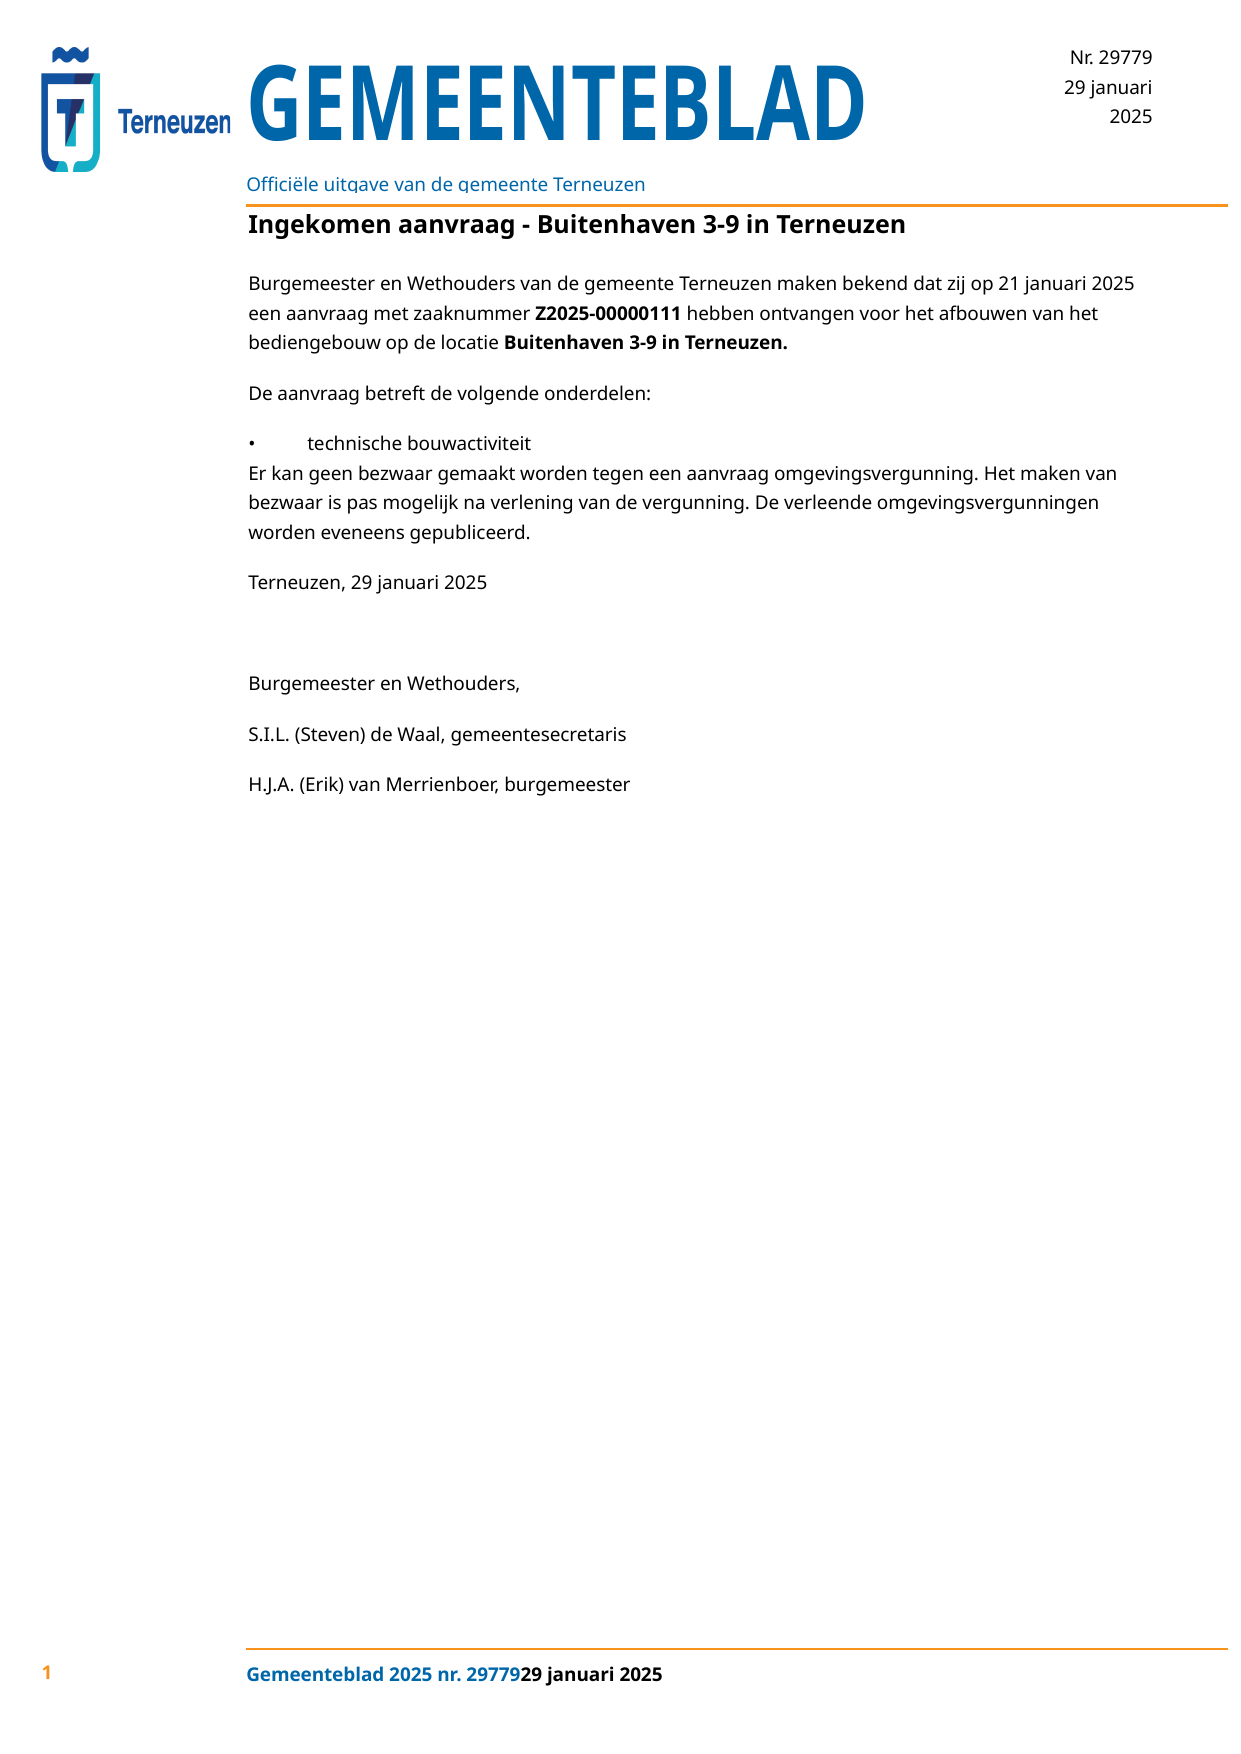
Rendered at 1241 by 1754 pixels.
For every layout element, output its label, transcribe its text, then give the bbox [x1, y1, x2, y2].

text S.I.L. (Steven) de Waal, gemeentesecretaris [248, 721, 1152, 746]
picture [41, 47, 231, 172]
text Burgemeester en Wethouders van de gemeente Terneuzen maken bekend dat zij op 21 januari 2025 een aanvraag met zaaknummer Z2025-00000111 hebben ontvangen voor het afbouwen van het bediengebouw op de locatie Buitenhaven 3-9 in Terneuzen. [248, 270, 1152, 355]
list technische bouwactiviteit [248, 430, 1152, 456]
text Ingekomen aanvraag - Buitenhaven 3-9 in Terneuzen [248, 207, 1152, 241]
text De aanvraag betreft de volgende onderdelen: [248, 380, 1152, 406]
text Burgemeester en Wethouders, [248, 670, 1152, 696]
text Terneuzen, 29 januari 2025 [248, 569, 1152, 595]
text Er kan geen bezwaar gemaakt worden tegen een aanvraag omgevingsvergunning. Het maken van bezwaar is pas mogelijk na verlening van de vergunning. De verleende omgevingsvergunningen worden eveneens gepubliceerd. [248, 460, 1152, 545]
text H.J.A. (Erik) van Merrienboer, burgemeester [248, 771, 1152, 797]
